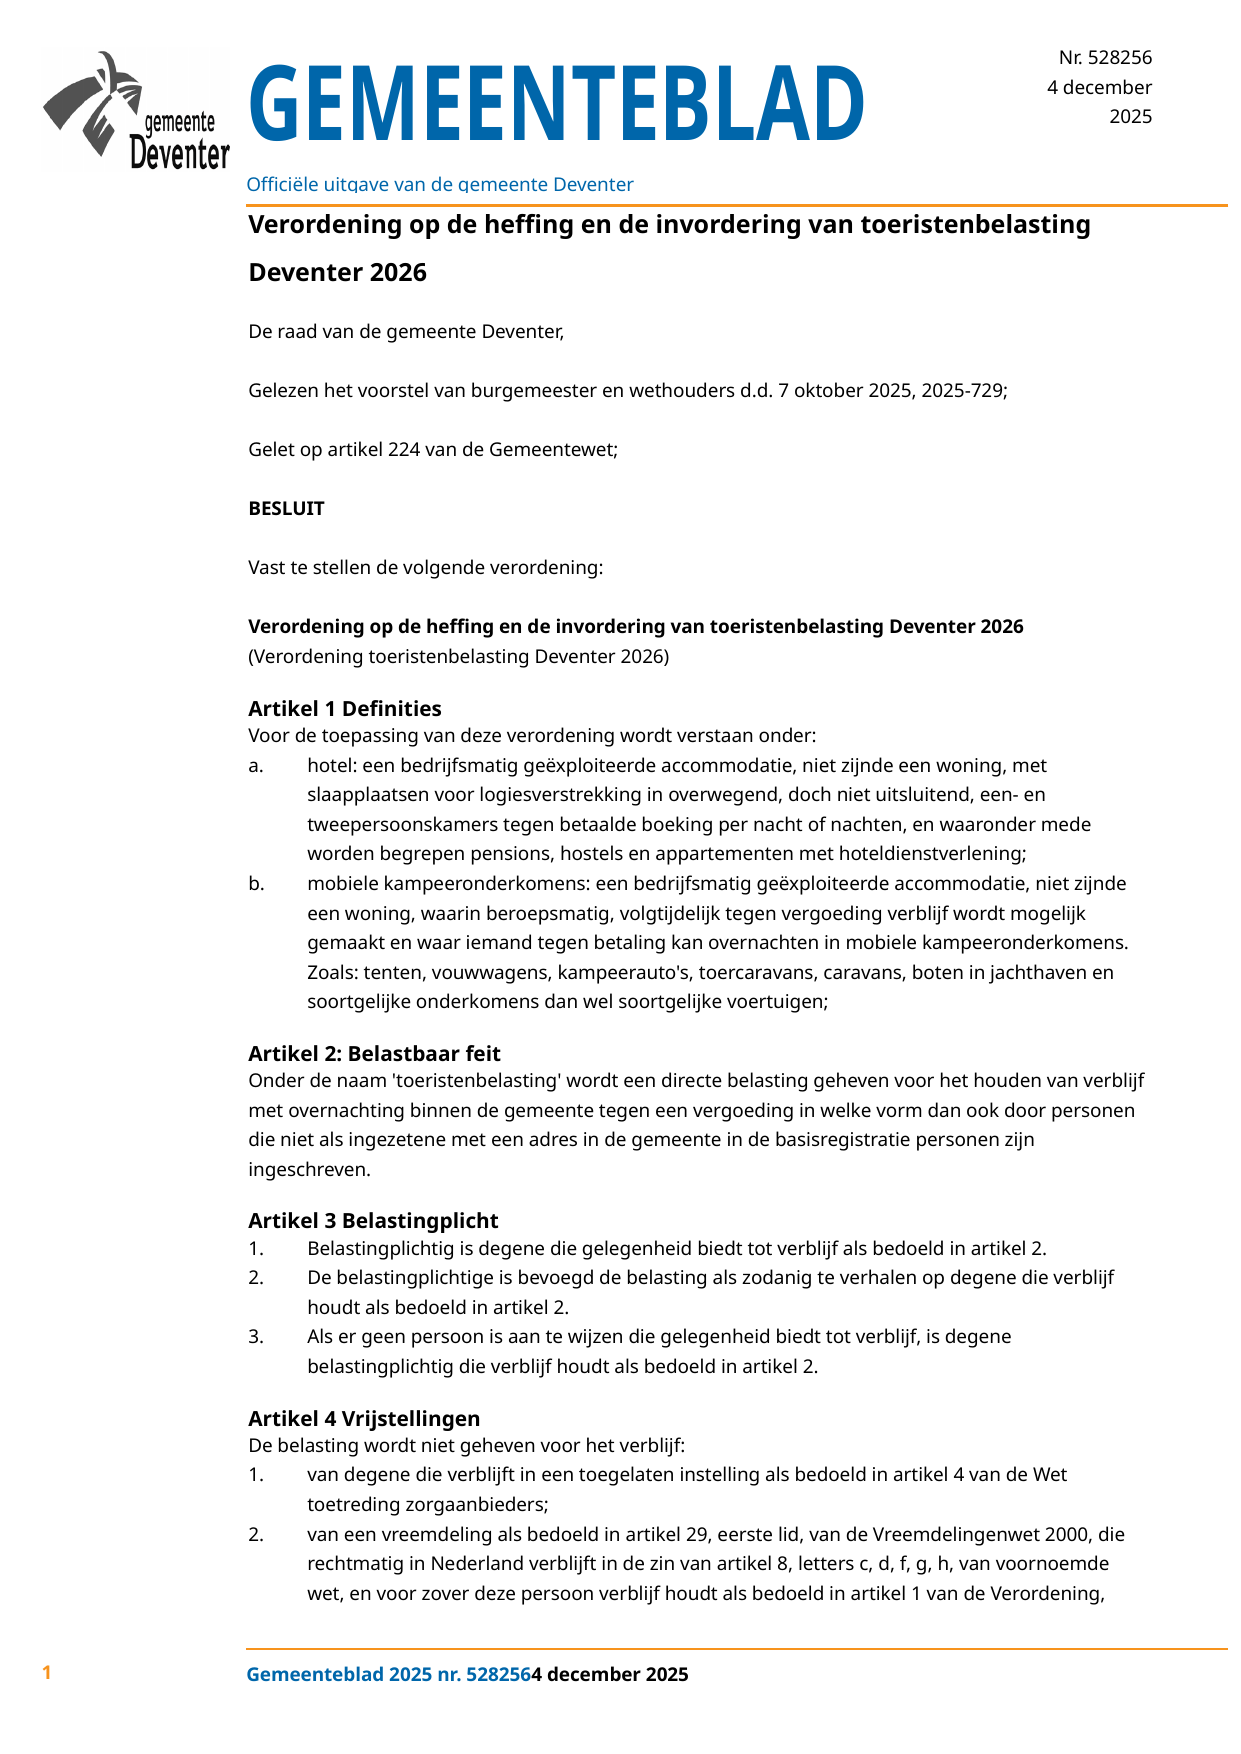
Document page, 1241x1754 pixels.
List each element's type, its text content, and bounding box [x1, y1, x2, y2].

text Verordening op de heffing en de invordering van toeristenbelasting Deventer 2026 [248, 614, 1152, 639]
text (Verordening toeristenbelasting Deventer 2026) [248, 643, 1152, 669]
text BESLUIT [248, 495, 1152, 521]
text Gelet op artikel 224 van de Gemeentewet; [248, 436, 1152, 462]
text Voor de toepassing van deze verordening wordt verstaan onder: [248, 722, 1152, 748]
list van een vreemdeling als bedoeld in artikel 29, eerste lid, van de Vreemdelingenwet 2000, die rechtmatig in Nederland verblijft in de zin van artikel 8, letters c, d, f, g, h, van voornoemde wet, en voor zover deze persoon verblijf houdt als bedoeld in artikel 1 van de Verordening, [248, 1521, 1152, 1606]
list mobiele kampeeronderkomens: een bedrijfsmatig geëxploiteerde accommodatie, niet zijnde een woning, waarin beroepsmatig, volgtijdelijk tegen vergoeding verblijf wordt mogelijk gemaakt en waar iemand tegen betaling kan overnachten in mobiele kampeeronderkomens. Zoals: tenten, vouwwagens, kampeerauto's, toercaravans, caravans, boten in jachthaven en soortgelijke onderkomens dan wel soortgelijke voertuigen; [248, 870, 1152, 1014]
list Belastingplichtig is degene die gelegenheid biedt tot verblijf als bedoeld in artikel 2. [248, 1235, 1152, 1261]
text Verordening op de heffing en de invordering van toeristenbelasting Deventer 2026 [248, 207, 1152, 288]
text Onder de naam 'toeristenbelasting' wordt een directe belasting geheven voor het houden van verblijf met overnachting binnen de gemeente tegen een vergoeding in welke vorm dan ook door personen die niet als ingezetene met een adres in de gemeente in de basisregistratie personen zijn ingeschreven. [248, 1067, 1152, 1182]
text De raad van de gemeente Deventer, [248, 318, 1152, 344]
picture [41, 47, 231, 172]
text Artikel 2: Belastbaar feit [248, 1039, 1152, 1067]
text Artikel 3 Belastingplicht [248, 1206, 1152, 1235]
list De belastingplichtige is bevoegd de belasting als zodanig te verhalen op degene die verblijf houdt als bedoeld in artikel 2. [248, 1264, 1152, 1320]
text Artikel 4 Vrijstellingen [248, 1404, 1152, 1432]
text Gelezen het voorstel van burgemeester en wethouders d.d. 7 oktober 2025, 2025-729; [248, 377, 1152, 403]
text De belasting wordt niet geheven voor het verblijf: [248, 1432, 1152, 1458]
list hotel: een bedrijfsmatig geëxploiteerde accommodatie, niet zijnde een woning, met slaapplaatsen voor logiesverstrekking in overwegend, doch niet uitsluitend, een- en tweepersoonskamers tegen betaalde boeking per nacht of nachten, en waaronder mede worden begrepen pensions, hostels en appartementen met hoteldienstverlening; [248, 752, 1152, 866]
list van degene die verblijft in een toegelaten instelling als bedoeld in artikel 4 van de Wet toetreding zorgaanbieders; [248, 1462, 1152, 1517]
text Artikel 1 Definities [248, 694, 1152, 722]
list Als er geen persoon is aan te wijzen die gelegenheid biedt tot verblijf, is degene belastingplichtig die verblijf houdt als bedoeld in artikel 2. [248, 1324, 1152, 1379]
text Vast te stellen de volgende verordening: [248, 554, 1152, 580]
